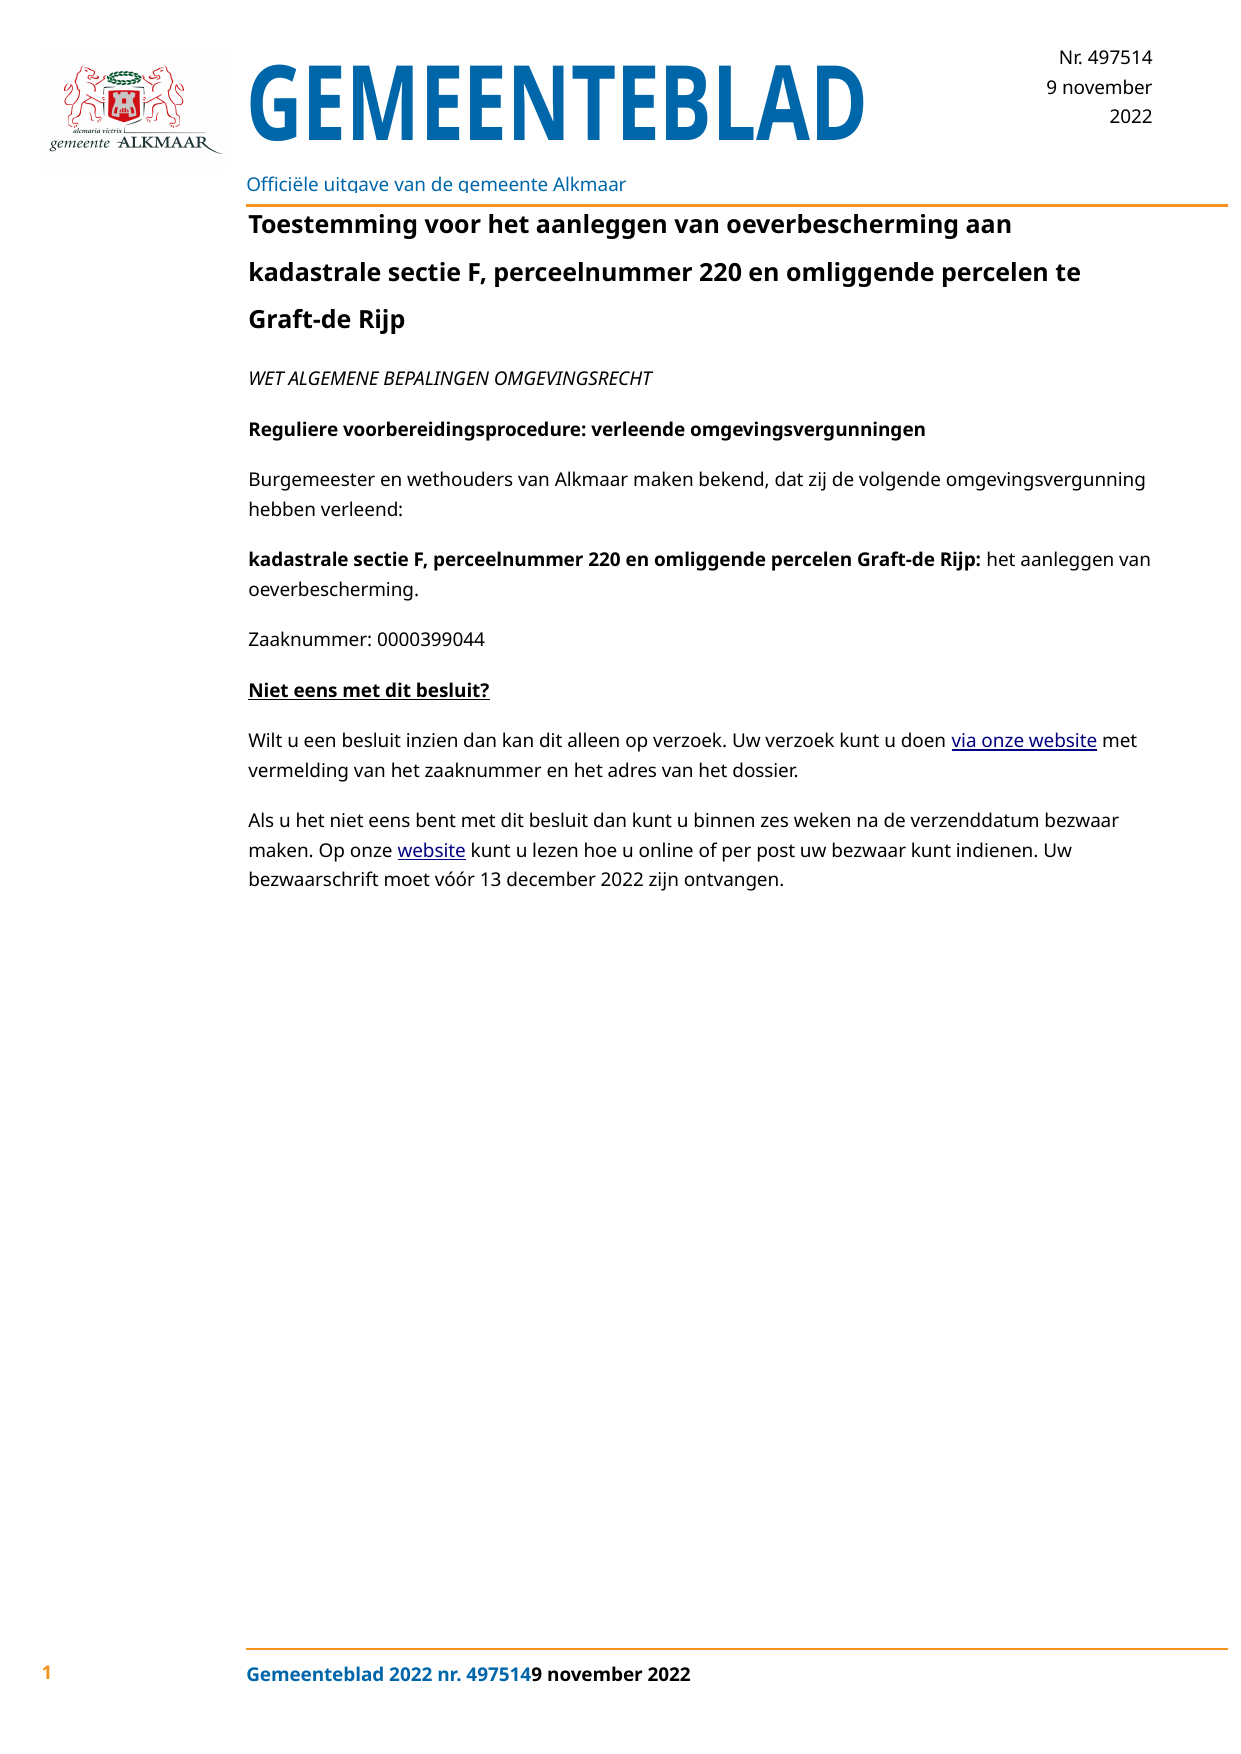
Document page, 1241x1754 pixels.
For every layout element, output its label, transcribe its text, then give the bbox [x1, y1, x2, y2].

picture [41, 47, 231, 172]
text Burgemeester en wethouders van Alkmaar maken bekend, dat zij de volgende omgevingsvergunning hebben verleend: [248, 466, 1152, 522]
text Zaaknummer: 0000399044 [248, 626, 1152, 652]
text kadastrale sectie F, perceelnummer 220 en omliggende percelen Graft-de Rijp: het aanleggen van oeverbescherming. [248, 546, 1152, 602]
text Reguliere voorbereidingsprocedure: verleende omgevingsvergunningen [248, 416, 1152, 442]
text Niet eens met dit besluit? [248, 677, 1152, 702]
text WET ALGEMENE BEPALINGEN OMGEVINGSRECHT [248, 366, 1152, 391]
text Als u het niet eens bent met dit besluit dan kunt u binnen zes weken na de verzenddatum bezwaar maken. Op onze website kunt u lezen hoe u online of per post uw bezwaar kunt indienen. Uw bezwaarschrift moet vóór 13 december 2022 zijn ontvangen. [248, 807, 1152, 892]
text Toestemming voor het aanleggen van oeverbescherming aan kadastrale sectie F, perceelnummer 220 en omliggende percelen te Graft-de Rijp [248, 207, 1152, 336]
text Wilt u een besluit inzien dan kan dit alleen op verzoek. Uw verzoek kunt u doen via onze website met vermelding van het zaaknummer en het adres van het dossier. [248, 727, 1152, 782]
